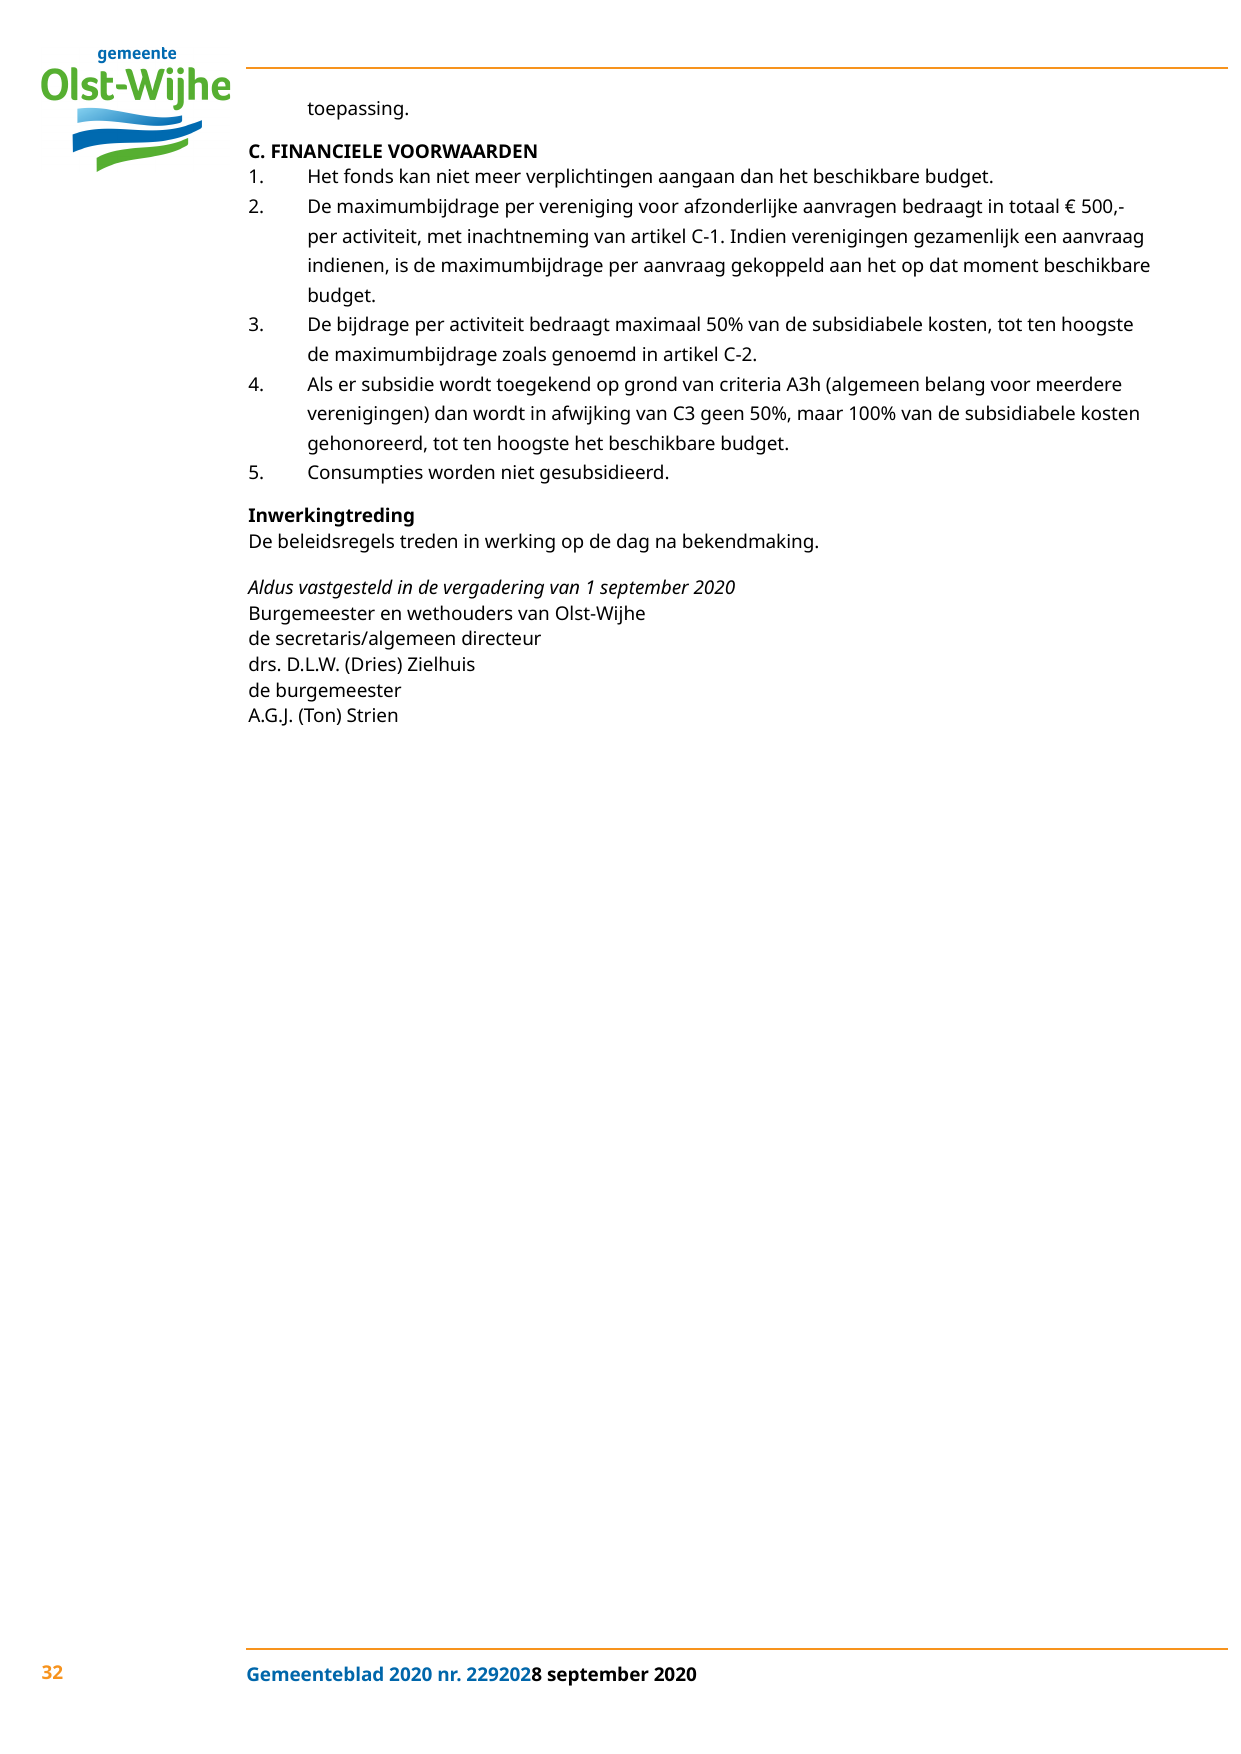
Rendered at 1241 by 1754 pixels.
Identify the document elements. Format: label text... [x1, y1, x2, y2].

text Burgemeester en wethouders van Olst-Wijhe [248, 600, 1152, 625]
text A.G.J. (Ton) Strien [248, 703, 1152, 728]
text De beleidsregels treden in werking op de dag na bekendmaking. [248, 528, 1152, 554]
text de secretaris/algemeen directeur [248, 625, 1152, 651]
text de burgemeester [248, 677, 1152, 703]
list Consumpties worden niet gesubsidieerd. [248, 459, 1152, 485]
text drs. D.L.W. (Dries) Zielhuis [248, 651, 1152, 677]
list Als er subsidie wordt toegekend op grond van criteria A3h (algemeen belang voor meerdere verenigingen) dan wordt in afwijking van C3 geen 50%, maar 100% van de subsidiabele kosten gehonoreerd, tot ten hoogste het beschikbare budget. [248, 371, 1152, 456]
text C. FINANCIELE VOORWAARDEN [248, 138, 1152, 164]
list De bijdrage per activiteit bedraagt maximaal 50% van de subsidiabele kosten, tot ten hoogste de maximumbijdrage zoals genoemd in artikel C-2. [248, 312, 1152, 367]
picture [41, 47, 231, 172]
text Aldus vastgesteld in de vergadering van 1 september 2020 [248, 574, 1152, 600]
list Het fonds kan niet meer verplichtingen aangaan dan het beschikbare budget. [248, 164, 1152, 189]
list toepassing. [248, 95, 1152, 121]
text Inwerkingtreding [248, 503, 1152, 528]
list De maximumbijdrage per vereniging voor afzonderlijke aanvragen bedraagt in totaal € 500,- per activiteit, met inachtneming van artikel C-1. Indien verenigingen gezamenlijk een aanvraag indienen, is de maximumbijdrage per aanvraag gekoppeld aan het op dat moment beschikbare budget. [248, 193, 1152, 308]
